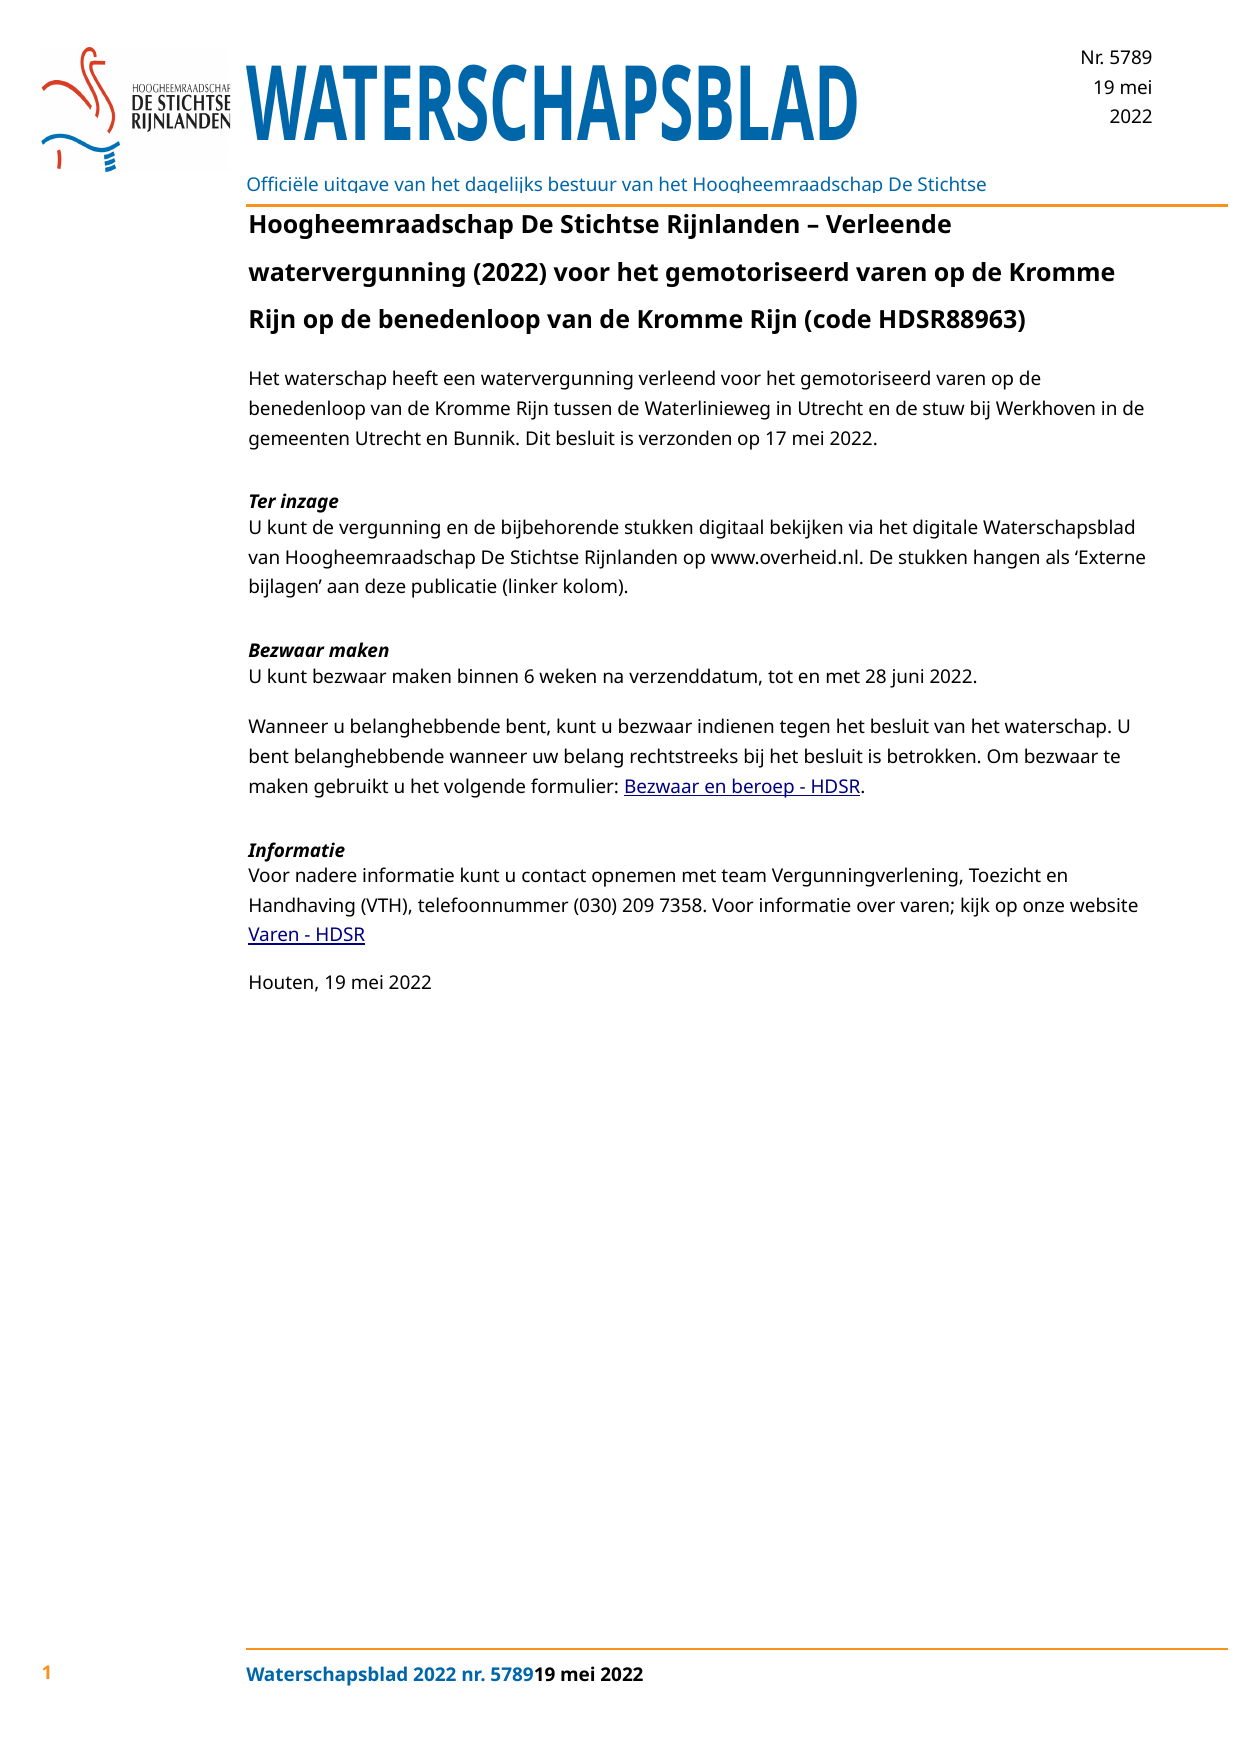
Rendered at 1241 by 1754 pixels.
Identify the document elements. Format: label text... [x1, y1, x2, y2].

text U kunt de vergunning en de bijbehorende stukken digitaal bekijken via het digitale Waterschapsblad van Hoogheemraadschap De Stichtse Rijnlanden op www.overheid.nl. De stukken hangen als ‘Externe bijlagen’ aan deze publicatie (linker kolom). [248, 514, 1152, 599]
text Ter inzage [248, 489, 1152, 514]
text Hoogheemraadschap De Stichtse Rijnlanden – Verleende watervergunning (2022) voor het gemotoriseerd varen op de Kromme Rijn op de benedenloop van de Kromme Rijn (code HDSR88963) [248, 207, 1152, 336]
text Informatie [248, 837, 1152, 862]
text Het waterschap heeft een watervergunning verleend voor het gemotoriseerd varen op de benedenloop van de Kromme Rijn tussen de Waterlinieweg in Utrecht en de stuw bij Werkhoven in de gemeenten Utrecht en Bunnik. Dit besluit is verzonden op 17 mei 2022. [248, 366, 1152, 450]
picture [41, 47, 231, 172]
text Houten, 19 mei 2022 [248, 969, 1152, 995]
text Voor nadere informatie kunt u contact opnemen met team Vergunningverlening, Toezicht en Handhaving (VTH), telefoonnummer (030) 209 7358. Voor informatie over varen; kijk op onze website Varen - HDSR [248, 862, 1152, 947]
text U kunt bezwaar maken binnen 6 weken na verzenddatum, tot en met 28 juni 2022. [248, 663, 1152, 689]
text Wanneer u belanghebbende bent, kunt u bezwaar indienen tegen het besluit van het waterschap. U bent belanghebbende wanneer uw belang rechtstreeks bij het besluit is betrokken. Om bezwaar te maken gebruikt u het volgende formulier: Bezwaar en beroep - HDSR. [248, 714, 1152, 798]
text Bezwaar maken [248, 637, 1152, 663]
